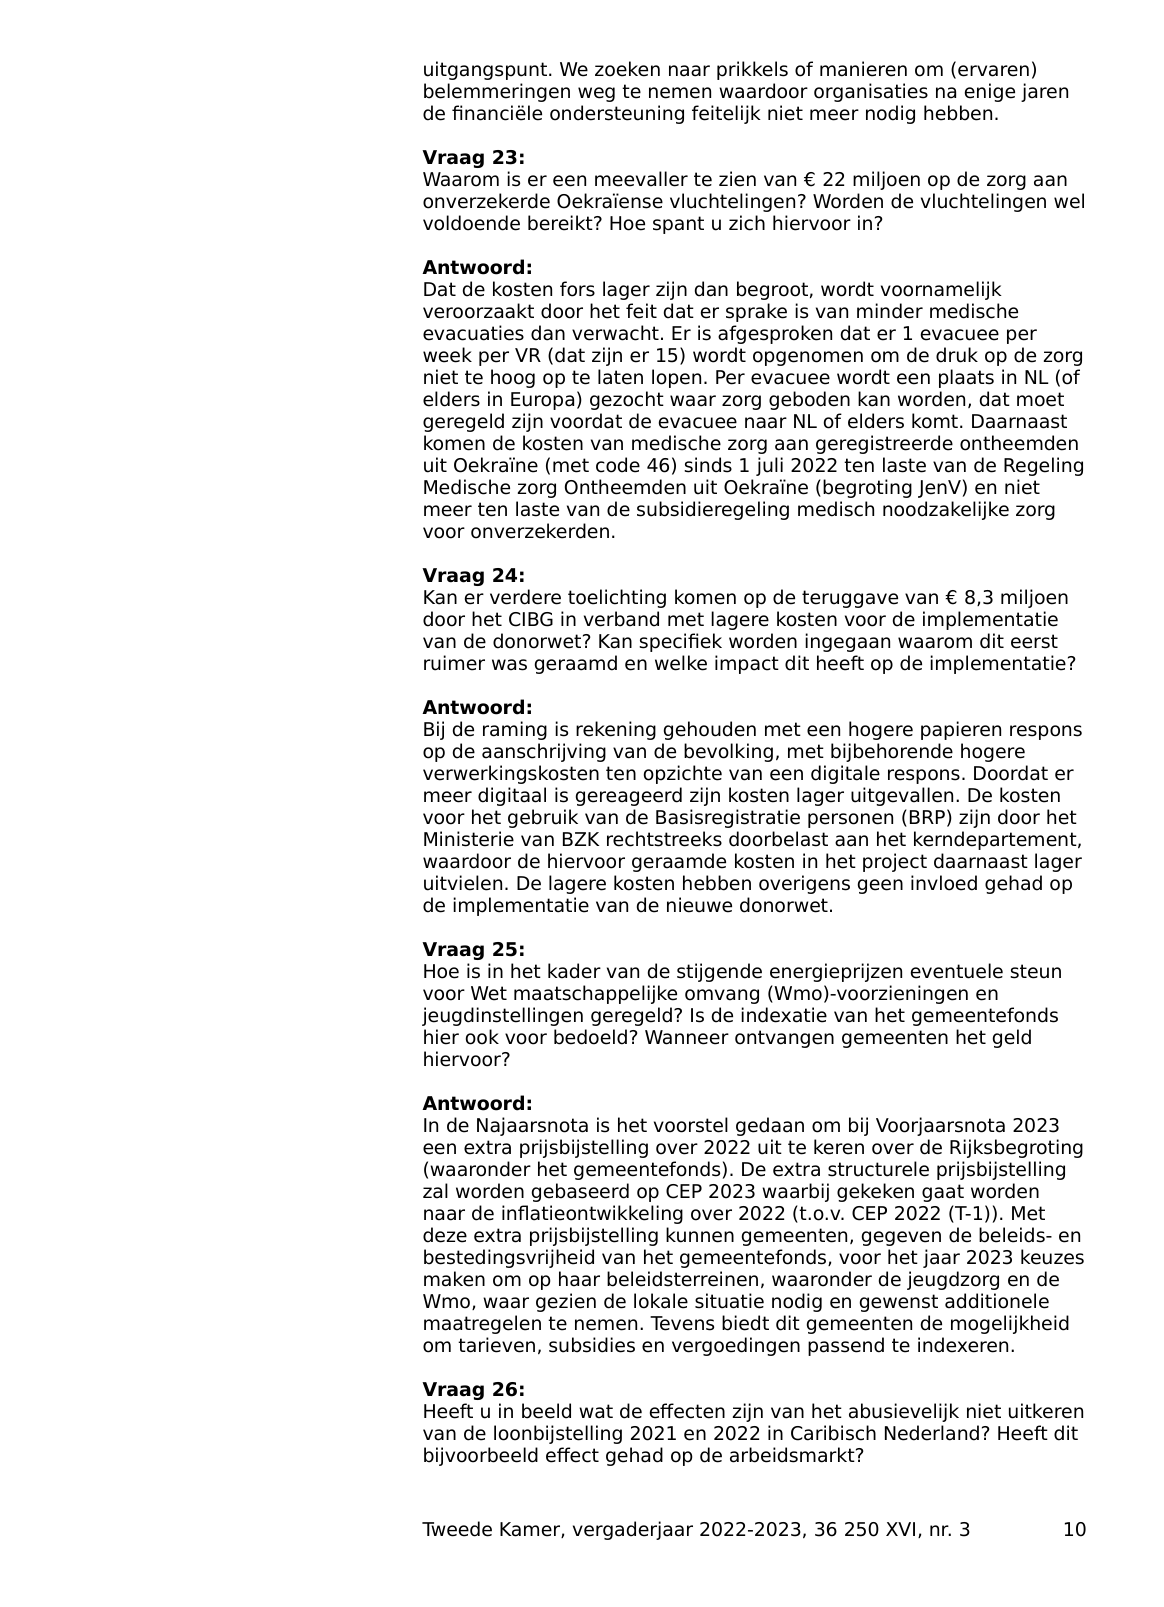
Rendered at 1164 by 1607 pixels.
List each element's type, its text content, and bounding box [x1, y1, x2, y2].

text In de Najaarsnota is het voorstel gedaan om bij Voorjaarsnota 2023 een extra prijsbijstelling over 2022 uit te keren over de Rijksbegroting (waaronder het gemeentefonds). De extra structurele prijsbijstelling zal worden gebaseerd op CEP 2023 waarbij gekeken gaat worden naar de inflatieontwikkeling over 2022 (t.o.v. CEP 2022 (T-1)). Met deze extra prijsbijstelling kunnen gemeenten, gegeven de beleids- en bestedingsvrijheid van het gemeentefonds, voor het jaar 2023 keuzes maken om op haar beleidsterreinen, waaronder de jeugdzorg en de Wmo, waar gezien de lokale situatie nodig en gewenst additionele maatregelen te nemen. Tevens biedt dit gemeenten de mogelijkheid om tarieven, subsidies en vergoedingen passend te indexeren. [422, 1115, 1087, 1357]
text Antwoord: [422, 1093, 1087, 1115]
text Kan er verdere toelichting komen op de teruggave van € 8,3 miljoen door het CIBG in verband met lagere kosten voor de implementatie van de donorwet? Kan specifiek worden ingegaan waarom dit eerst ruimer was geraamd en welke impact dit heeft op de implementatie? [422, 587, 1087, 675]
text Hoe is in het kader van de stijgende energieprijzen eventuele steun voor Wet maatschappelijke omvang (Wmo)-voorzieningen en jeugdinstellingen geregeld? Is de indexatie van het gemeentefonds hier ook voor bedoeld? Wanneer ontvangen gemeenten het geld hiervoor? [422, 961, 1087, 1071]
text Vraag 26: [422, 1379, 1087, 1401]
text Heeft u in beeld wat de effecten zijn van het abusievelijk niet uitkeren van de loonbijstelling 2021 en 2022 in Caribisch Nederland? Heeft dit bijvoorbeeld effect gehad op de arbeidsmarkt? [422, 1401, 1087, 1467]
text Dat de kosten fors lager zijn dan begroot, wordt voornamelijk veroorzaakt door het feit dat er sprake is van minder medische evacuaties dan verwacht. Er is afgesproken dat er 1 evacuee per week per VR (dat zijn er 15) wordt opgenomen om de druk op de zorg niet te hoog op te laten lopen. Per evacuee wordt een plaats in NL (of elders in Europa) gezocht waar zorg geboden kan worden, dat moet geregeld zijn voordat de evacuee naar NL of elders komt. Daarnaast komen de kosten van medische zorg aan geregistreerde ontheemden uit Oekraïne (met code 46) sinds 1 juli 2022 ten laste van de Regeling Medische zorg Ontheemden uit Oekraïne (begroting JenV) en niet meer ten laste van de subsidieregeling medisch noodzakelijke zorg voor onverzekerden. [422, 279, 1087, 543]
text uitgangspunt. We zoeken naar prikkels of manieren om (ervaren) belemmeringen weg te nemen waardoor organisaties na enige jaren de financiële ondersteuning feitelijk niet meer nodig hebben. [422, 59, 1087, 125]
text Bij de raming is rekening gehouden met een hogere papieren respons op de aanschrijving van de bevolking, met bijbehorende hogere verwerkingskosten ten opzichte van een digitale respons. Doordat er meer digitaal is gereageerd zijn kosten lager uitgevallen. De kosten voor het gebruik van de Basisregistratie personen (BRP) zijn door het Ministerie van BZK rechtstreeks doorbelast aan het kerndepartement, waardoor de hiervoor geraamde kosten in het project daarnaast lager uitvielen. De lagere kosten hebben overigens geen invloed gehad op de implementatie van de nieuwe donorwet. [422, 719, 1087, 917]
text Vraag 24: [422, 565, 1087, 587]
text Antwoord: [422, 257, 1087, 279]
text Vraag 25: [422, 939, 1087, 961]
text Antwoord: [422, 697, 1087, 719]
text Waarom is er een meevaller te zien van € 22 miljoen op de zorg aan onverzekerde Oekraïense vluchtelingen? Worden de vluchtelingen wel voldoende bereikt? Hoe spant u zich hiervoor in? [422, 169, 1087, 235]
text Vraag 23: [422, 147, 1087, 169]
